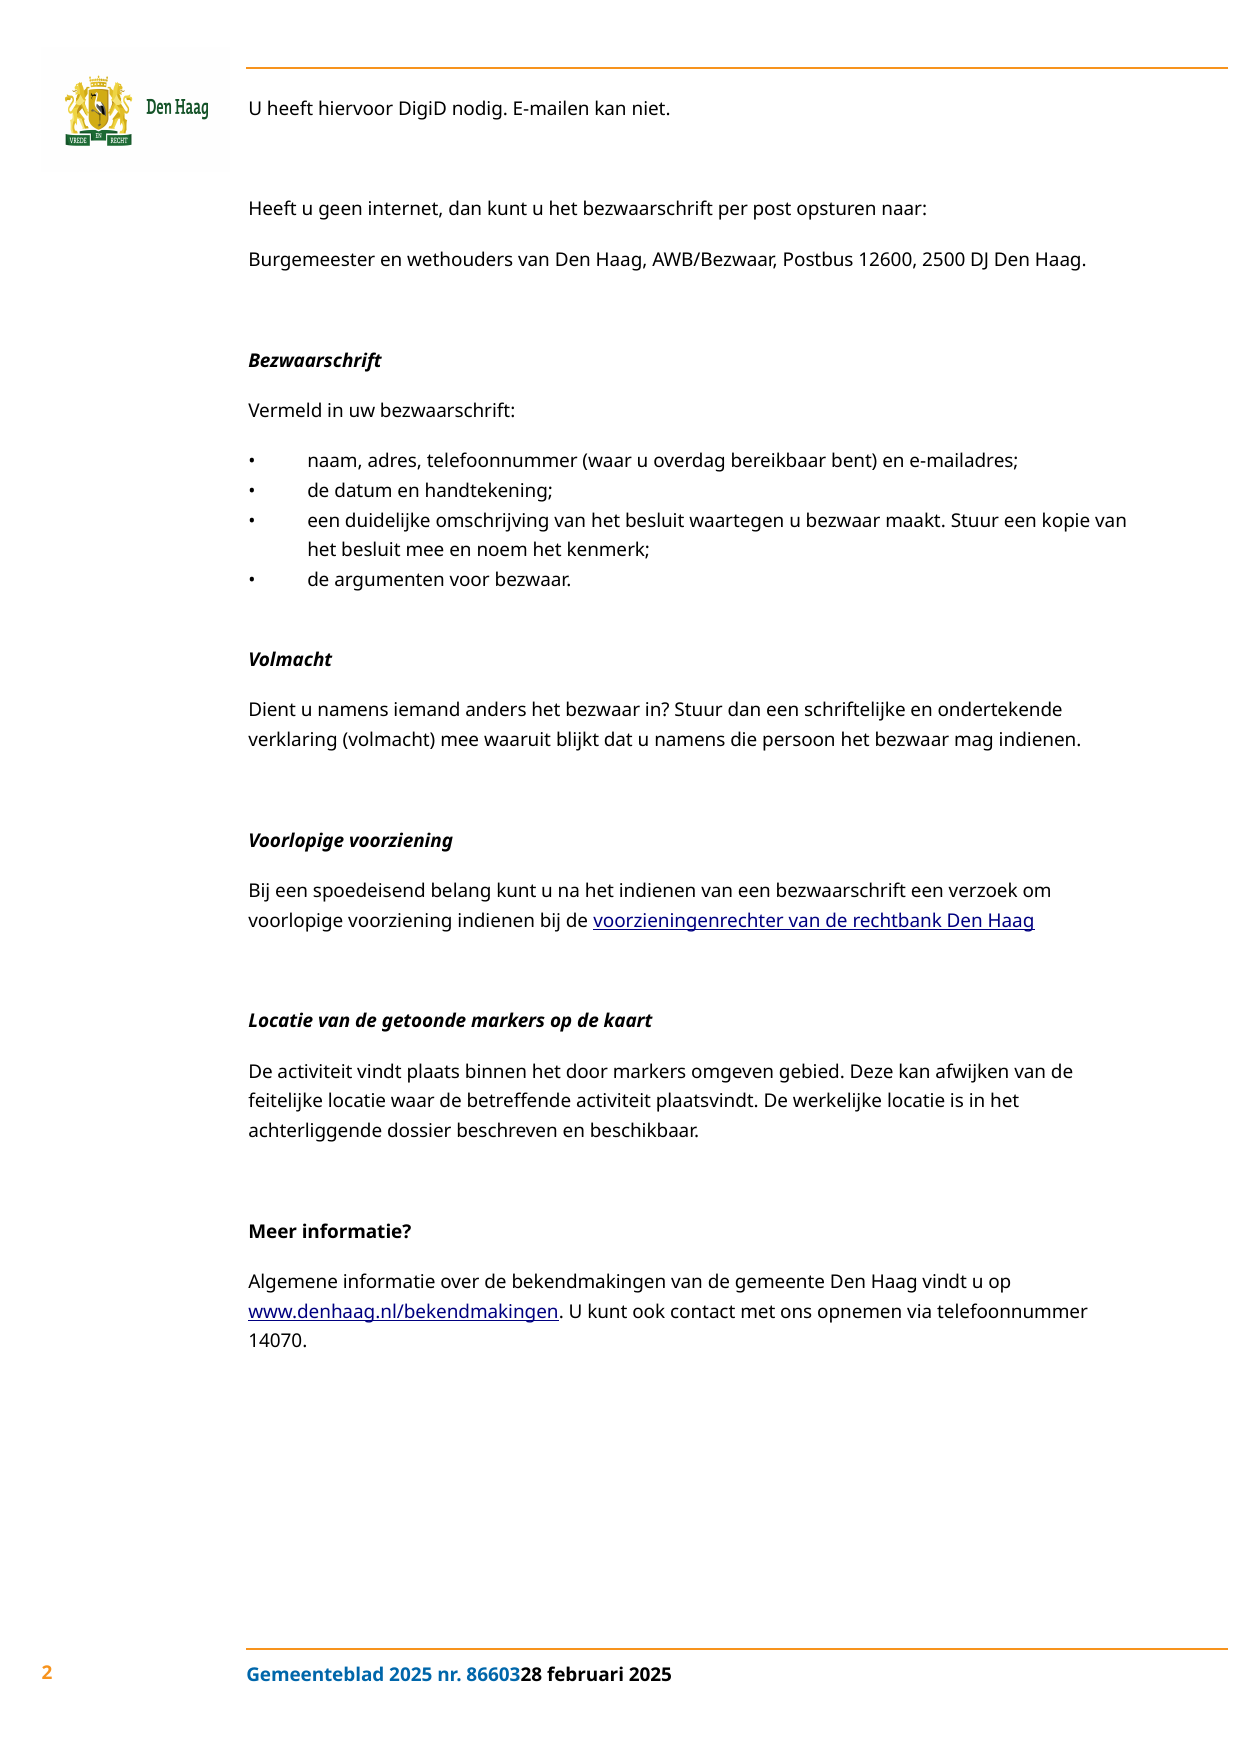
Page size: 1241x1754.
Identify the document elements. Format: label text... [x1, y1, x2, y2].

text Meer informatie? [248, 1218, 1152, 1244]
text Voorlopige voorziening [248, 827, 1152, 853]
text Algemene informatie over de bekendmakingen van de gemeente Den Haag vindt u op www.denhaag.nl/bekendmakingen. U kunt ook contact met ons opnemen via telefoonnummer 14070. [248, 1268, 1152, 1353]
text Locatie van de getoonde markers op de kaart [248, 1008, 1152, 1033]
text Heeft u geen internet, dan kunt u het bezwaarschrift per post opsturen naar: [248, 196, 1152, 221]
list de argumenten voor bezwaar. [248, 566, 1152, 592]
text Volmacht [248, 646, 1152, 672]
list naam, adres, telefoonnummer (waar u overdag bereikbaar bent) en e-mailadres; [248, 448, 1152, 473]
picture [41, 47, 231, 172]
text Burgemeester en wethouders van Den Haag, AWB/Bezwaar, Postbus 12600, 2500 DJ Den Haag. [248, 246, 1152, 272]
list de datum en handtekening; [248, 477, 1152, 503]
text Bij een spoedeisend belang kunt u na het indienen van een bezwaarschrift een verzoek om voorlopige voorziening indienen bij de voorzieningenrechter van de rechtbank Den Haag [248, 877, 1152, 933]
text Bezwaarschrift [248, 347, 1152, 373]
text De activiteit vindt plaats binnen het door markers omgeven gebied. Deze kan afwijken van de feitelijke locatie waar de betreffende activiteit plaatsvindt. De werkelijke locatie is in het achterliggende dossier beschreven en beschikbaar. [248, 1058, 1152, 1143]
text U heeft hiervoor DigiD nodig. E-mailen kan niet. [248, 95, 1152, 121]
list een duidelijke omschrijving van het besluit waartegen u bezwaar maakt. Stuur een kopie van het besluit mee en noem het kenmerk; [248, 507, 1152, 562]
text Dient u namens iemand anders het bezwaar in? Stuur dan een schriftelijke en ondertekende verklaring (volmacht) mee waaruit blijkt dat u namens die persoon het bezwaar mag indienen. [248, 696, 1152, 752]
text Vermeld in uw bezwaarschrift: [248, 397, 1152, 423]
